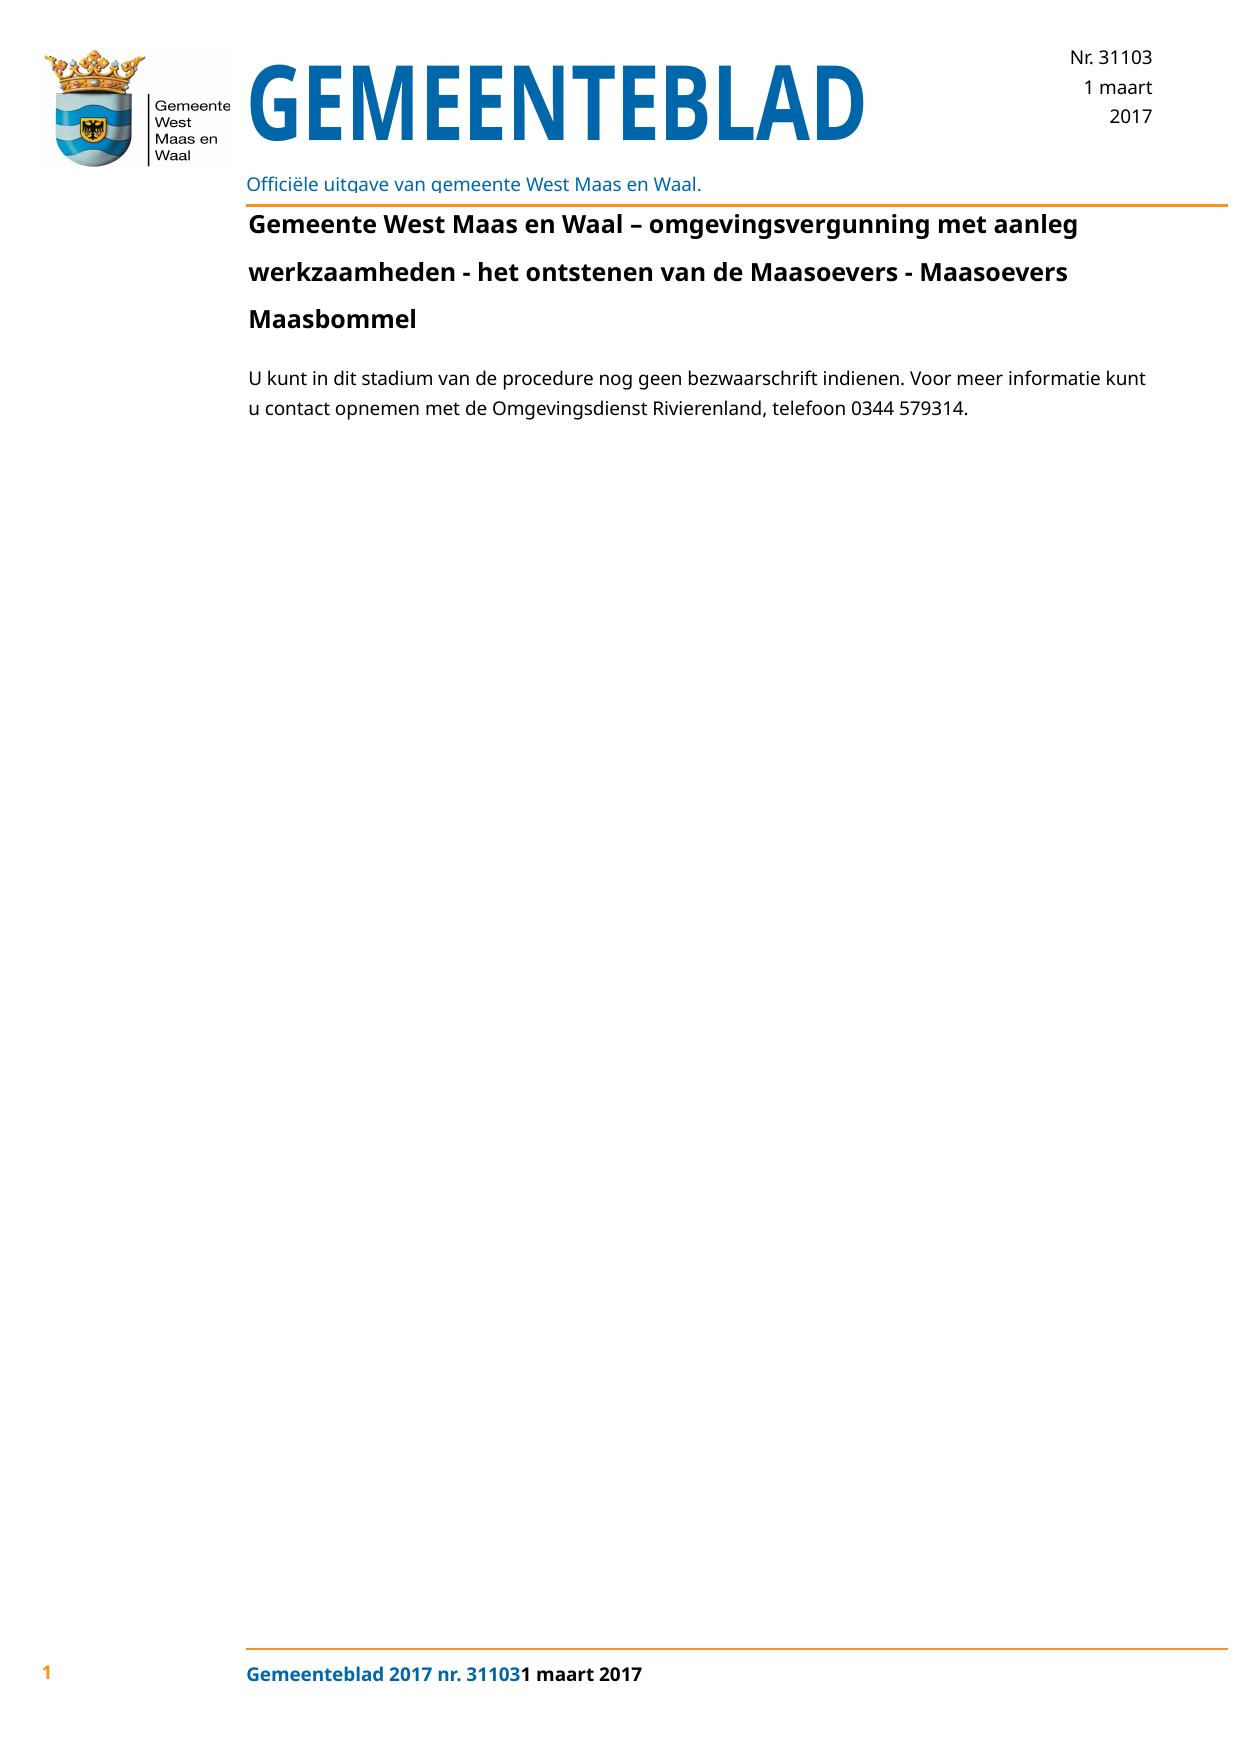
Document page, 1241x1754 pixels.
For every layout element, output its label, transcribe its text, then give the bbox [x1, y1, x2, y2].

text Gemeente West Maas en Waal – omgevingsvergunning met aanleg werkzaamheden - het ontstenen van de Maasoevers - Maasoevers Maasbommel [248, 207, 1152, 336]
text U kunt in dit stadium van de procedure nog geen bezwaarschrift indienen. Voor meer informatie kunt u contact opnemen met de Omgevingsdienst Rivierenland, telefoon 0344 579314. [248, 366, 1152, 421]
picture [41, 47, 231, 172]
